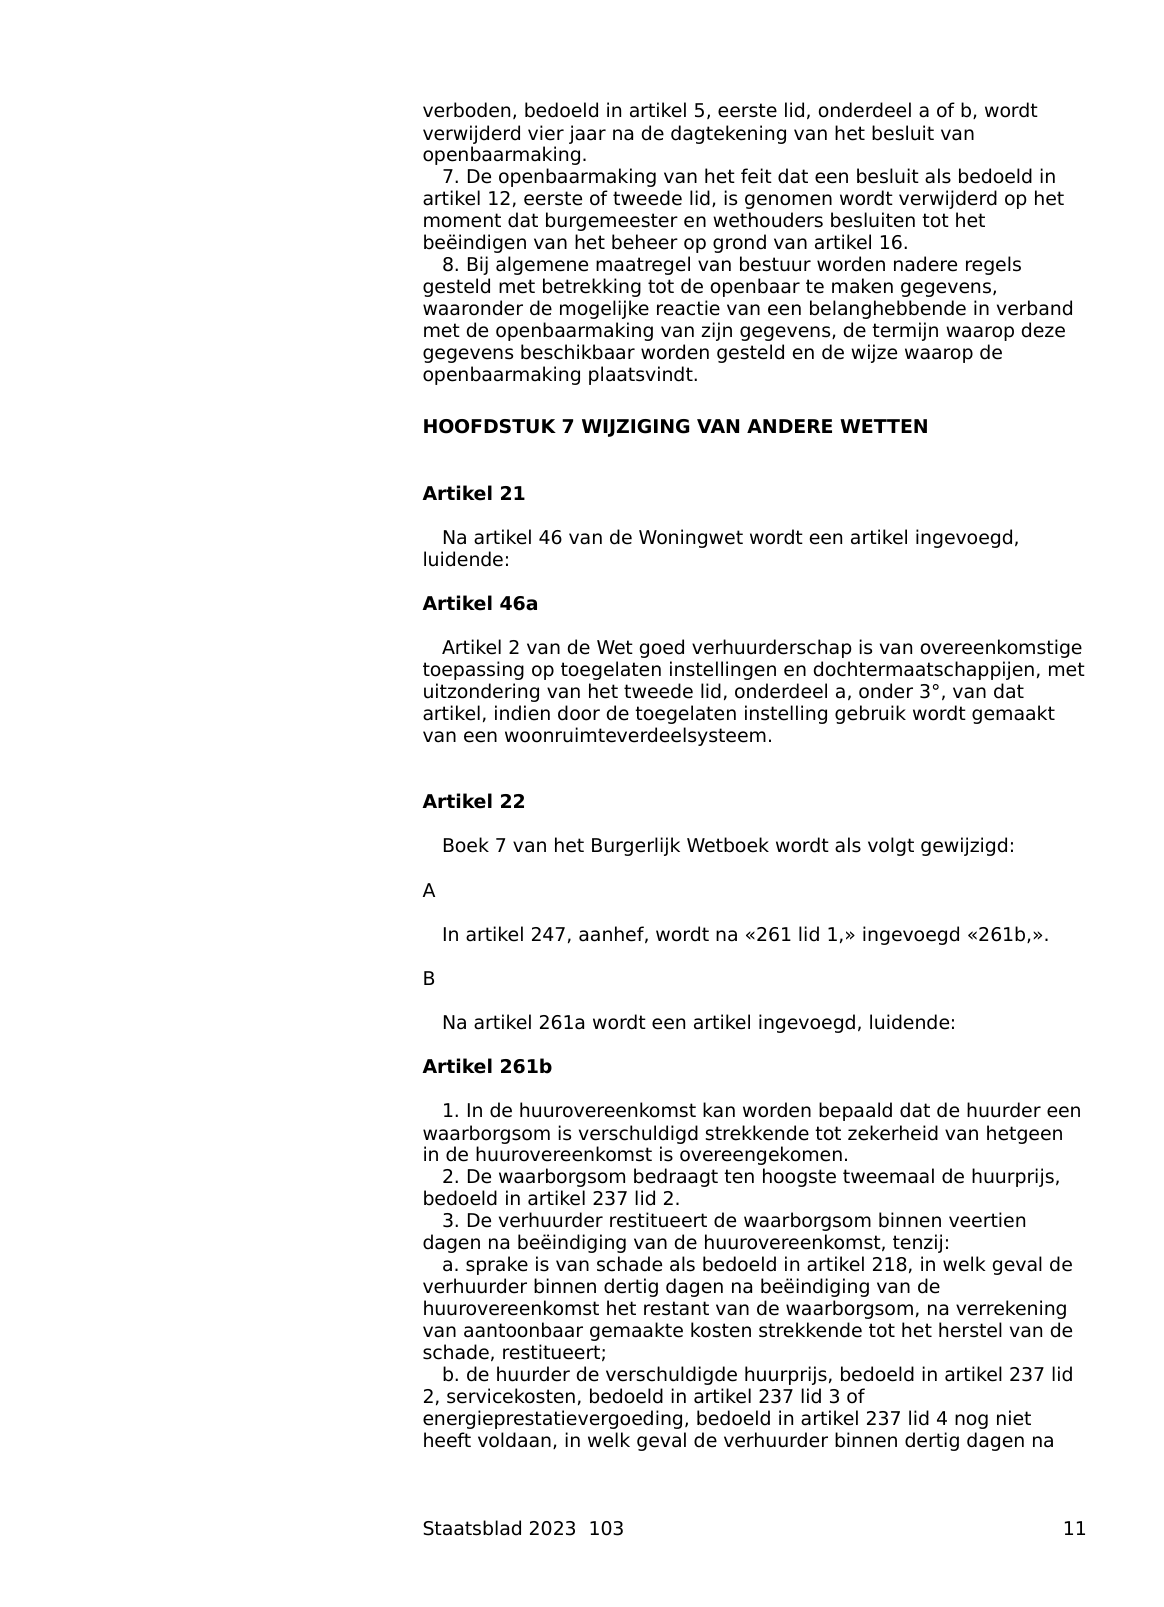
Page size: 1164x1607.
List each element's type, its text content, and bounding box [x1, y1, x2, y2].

text A [422, 879, 1087, 902]
text 3. De verhuurder restitueert de waarborgsom binnen veertien dagen na beëindiging van de huurovereenkomst, tenzij: [422, 1210, 1087, 1254]
text Na artikel 261a wordt een artikel ingevoegd, luidende: [422, 1012, 1087, 1034]
text Boek 7 van het Burgerlijk Wetboek wordt als volgt gewijzigd: [422, 835, 1087, 857]
subtitle Artikel 21 [422, 482, 1087, 504]
subtitle Artikel 22 [422, 791, 1087, 813]
text B [422, 968, 1087, 990]
text Artikel 2 van de Wet goed verhuurderschap is van overeenkomstige toepassing op toegelaten instellingen en dochtermaatschappijen, met uitzondering van het tweede lid, onderdeel a, onder 3°, van dat artikel, indien door de toegelaten instelling gebruik wordt gemaakt van een woonruimteverdeelsysteem. [422, 637, 1087, 747]
text a. sprake is van schade als bedoeld in artikel 218, in welk geval de verhuurder binnen dertig dagen na beëindiging van de huurovereenkomst het restant van de waarborgsom, na verrekening van aantoonbaar gemaakte kosten strekkende tot het herstel van de schade, restitueert; [422, 1254, 1087, 1364]
text 1. In de huurovereenkomst kan worden bepaald dat de huurder een waarborgsom is verschuldigd strekkende tot zekerheid van hetgeen in de huurovereenkomst is overeengekomen. [422, 1100, 1087, 1166]
subtitle HOOFDSTUK 7 WIJZIGING VAN ANDERE WETTEN [422, 416, 1087, 438]
text Na artikel 46 van de Woningwet wordt een artikel ingevoegd, luidende: [422, 527, 1087, 571]
text verboden, bedoeld in artikel 5, eerste lid, onderdeel a of b, wordt verwijderd vier jaar na de dagtekening van het besluit van openbaarmaking. [422, 100, 1087, 166]
text 7. De openbaarmaking van het feit dat een besluit als bedoeld in artikel 12, eerste of tweede lid, is genomen wordt verwijderd op het moment dat burgemeester en wethouders besluiten tot het beëindigen van het beheer op grond van artikel 16. [422, 166, 1087, 254]
text 2. De waarborgsom bedraagt ten hoogste tweemaal de huurprijs, bedoeld in artikel 237 lid 2. [422, 1166, 1087, 1210]
subtitle Artikel 46a [422, 593, 1087, 615]
subtitle Artikel 261b [422, 1056, 1087, 1078]
text 8. Bij algemene maatregel van bestuur worden nadere regels gesteld met betrekking tot de openbaar te maken gegevens, waaronder de mogelijke reactie van een belanghebbende in verband met de openbaarmaking van zijn gegevens, de termijn waarop deze gegevens beschikbaar worden gesteld en de wijze waarop de openbaarmaking plaatsvindt. [422, 254, 1087, 386]
text In artikel 247, aanhef, wordt na «261 lid 1,» ingevoegd «261b,». [422, 924, 1087, 946]
text b. de huurder de verschuldigde huurprijs, bedoeld in artikel 237 lid 2, servicekosten, bedoeld in artikel 237 lid 3 of energieprestatievergoeding, bedoeld in artikel 237 lid 4 nog niet heeft voldaan, in welk geval de verhuurder binnen dertig dagen na [422, 1364, 1087, 1452]
